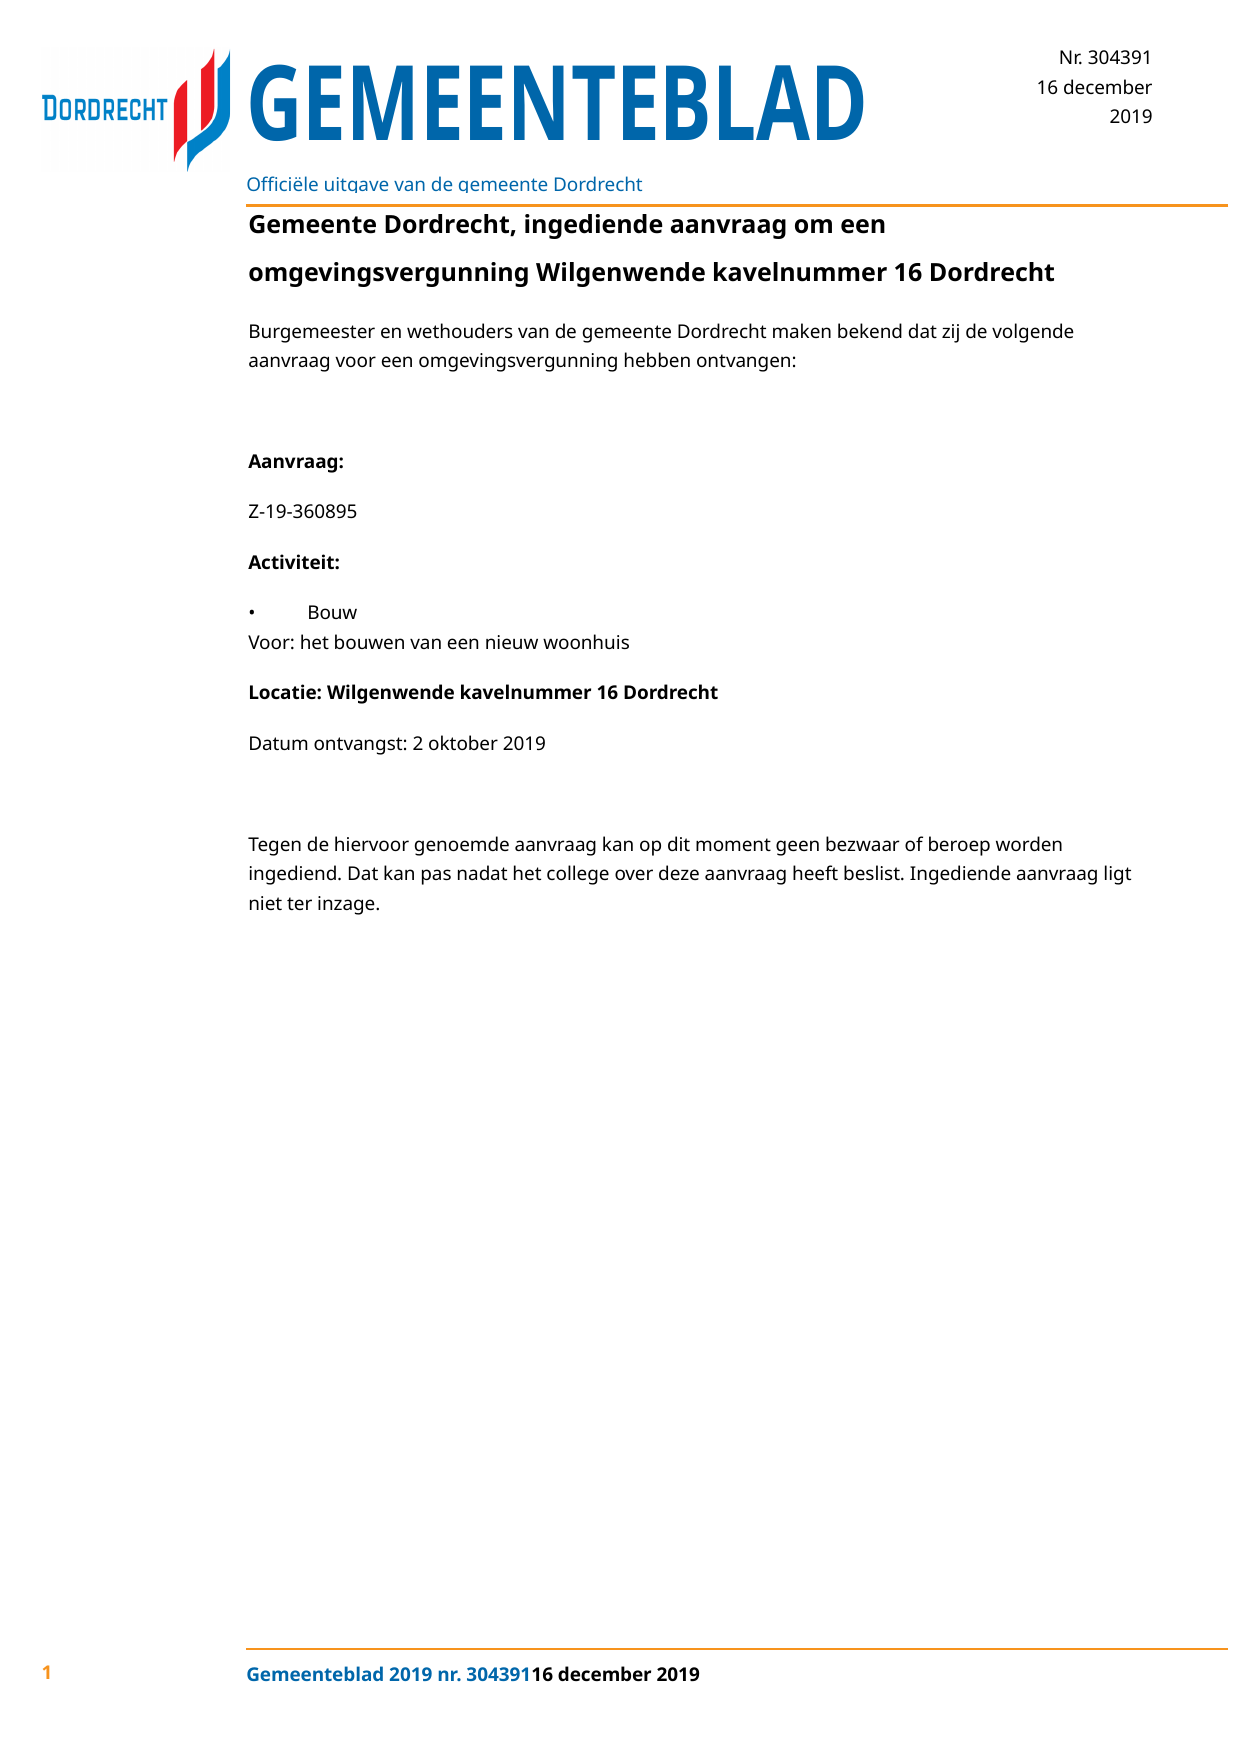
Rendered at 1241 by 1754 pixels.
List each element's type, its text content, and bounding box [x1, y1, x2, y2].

text Voor: het bouwen van een nieuw woonhuis [248, 629, 1152, 655]
text Locatie: Wilgenwende kavelnummer 16 Dordrecht [248, 679, 1152, 705]
picture [41, 47, 231, 172]
text Datum ontvangst: 2 oktober 2019 [248, 730, 1152, 756]
text Activiteit: [248, 549, 1152, 575]
text Burgemeester en wethouders van de gemeente Dordrecht maken bekend dat zij de volgende aanvraag voor een omgevingsvergunning hebben ontvangen: [248, 318, 1152, 373]
text Tegen de hiervoor genoemde aanvraag kan op dit moment geen bezwaar of beroep worden ingediend. Dat kan pas nadat het college over deze aanvraag heeft beslist. Ingediende aanvraag ligt niet ter inzage. [248, 831, 1152, 916]
text Z-19-360895 [248, 499, 1152, 524]
text Aanvraag: [248, 448, 1152, 474]
list Bouw [248, 599, 1152, 625]
text Gemeente Dordrecht, ingediende aanvraag om een omgevingsvergunning Wilgenwende kavelnummer 16 Dordrecht [248, 207, 1152, 288]
